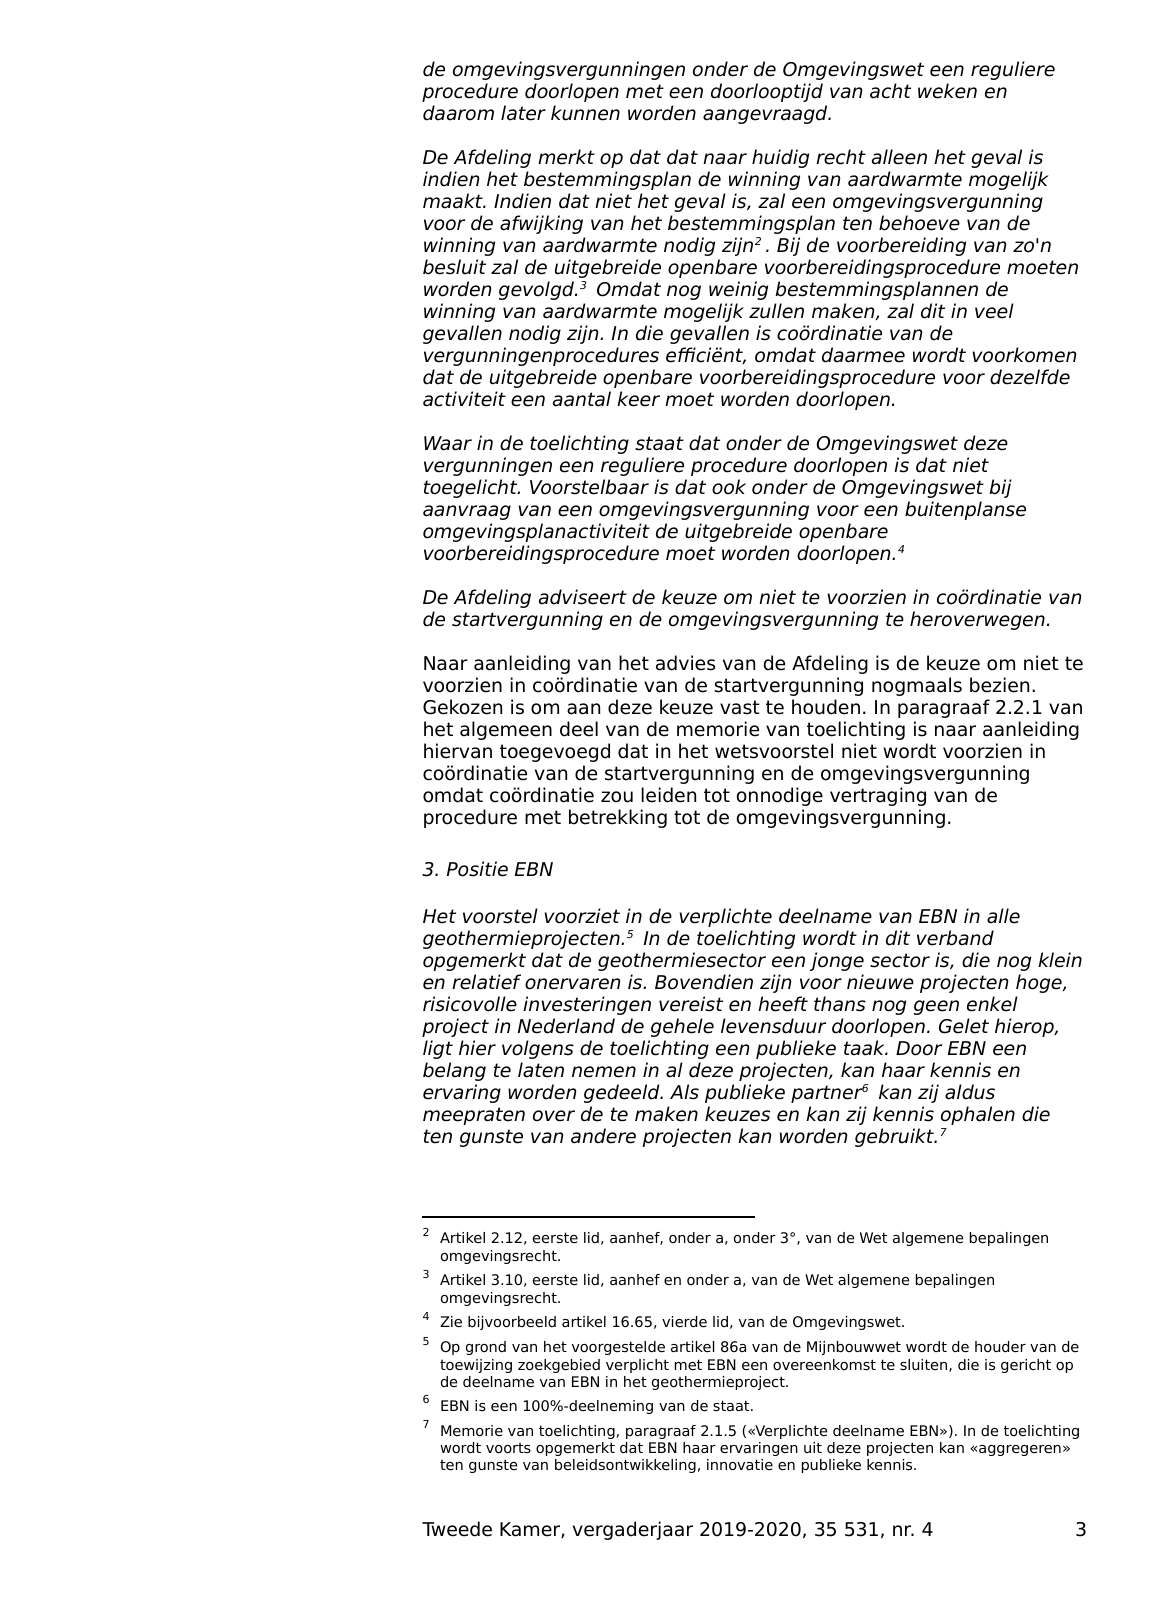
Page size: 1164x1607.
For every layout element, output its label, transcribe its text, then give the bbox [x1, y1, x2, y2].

text De Afdeling adviseert de keuze om niet te voorzien in coördinatie van de startvergunning en de omgevingsvergunning te heroverwegen. [422, 587, 1087, 631]
text Naar aanleiding van het advies van de Afdeling is de keuze om niet te voorzien in coördinatie van de startvergunning nogmaals bezien. Gekozen is om aan deze keuze vast te houden. In paragraaf 2.2.1 van het algemeen deel van de memorie van toelichting is naar aanleiding hiervan toegevoegd dat in het wetsvoorstel niet wordt voorzien in coördinatie van de startvergunning en de omgevingsvergunning omdat coördinatie zou leiden tot onnodige vertraging van de procedure met betrekking tot de omgevingsvergunning. [422, 653, 1087, 829]
text EBN is een 100%-deelneming van de staat. [422, 1393, 1087, 1416]
text Op grond van het voorgestelde artikel 86a van de Mijnbouwwet wordt de houder van de toewijzing zoekgebied verplicht met EBN een overeenkomst te sluiten, die is gericht op de deelname van EBN in het geothermieproject. [422, 1335, 1087, 1391]
text Artikel 3.10, eerste lid, aanhef en onder a, van de Wet algemene bepalingen omgevingsrecht. [422, 1268, 1087, 1307]
subtitle 3. Positie EBN [422, 859, 1087, 881]
text Artikel 2.12, eerste lid, aanhef, onder a, onder 3°, van de Wet algemene bepalingen omgevingsrecht. [422, 1226, 1087, 1265]
text Zie bijvoorbeeld artikel 16.65, vierde lid, van de Omgevingswet. [422, 1310, 1087, 1332]
text Het voorstel voorziet in de verplichte deelname van EBN in alle geothermieprojecten. In de toelichting wordt in dit verband opgemerkt dat de geothermiesector een jonge sector is, die nog klein en relatief onervaren is. Bovendien zijn voor nieuwe projecten hoge, risicovolle investeringen vereist en heeft thans nog geen enkel project in Nederland de gehele levensduur doorlopen. Gelet hierop, ligt hier volgens de toelichting een publieke taak. Door EBN een belang te laten nemen in al deze projecten, kan haar kennis en ervaring worden gedeeld. Als publieke partner kan zij aldus meepraten over de te maken keuzes en kan zij kennis ophalen die ten gunste van andere projecten kan worden gebruikt. [422, 906, 1087, 1148]
text de omgevingsvergunningen onder de Omgevingswet een reguliere procedure doorlopen met een doorlooptijd van acht weken en daarom later kunnen worden aangevraagd. [422, 59, 1087, 125]
text Waar in de toelichting staat dat onder de Omgevingswet deze vergunningen een reguliere procedure doorlopen is dat niet toegelicht. Voorstelbaar is dat ook onder de Omgevingswet bij aanvraag van een omgevingsvergunning voor een buitenplanse omgevingsplanactiviteit de uitgebreide openbare voorbereidingsprocedure moet worden doorlopen. [422, 433, 1087, 565]
text Memorie van toelichting, paragraaf 2.1.5 («Verplichte deelname EBN»). In de toelichting wordt voorts opgemerkt dat EBN haar ervaringen uit deze projecten kan «aggregeren» ten gunste van beleidsontwikkeling, innovatie en publieke kennis. [422, 1418, 1087, 1474]
text De Afdeling merkt op dat dat naar huidig recht alleen het geval is indien het bestemmingsplan de winning van aardwarmte mogelijk maakt. Indien dat niet het geval is, zal een omgevingsvergunning voor de afwijking van het bestemmingsplan ten behoeve van de winning van aardwarmte nodig zijn. Bij de voorbereiding van zo'n besluit zal de uitgebreide openbare voorbereidingsprocedure moeten worden gevolgd. Omdat nog weinig bestemmingsplannen de winning van aardwarmte mogelijk zullen maken, zal dit in veel gevallen nodig zijn. In die gevallen is coördinatie van de vergunningenprocedures efficiënt, omdat daarmee wordt voorkomen dat de uitgebreide openbare voorbereidingsprocedure voor dezelfde activiteit een aantal keer moet worden doorlopen. [422, 147, 1087, 411]
